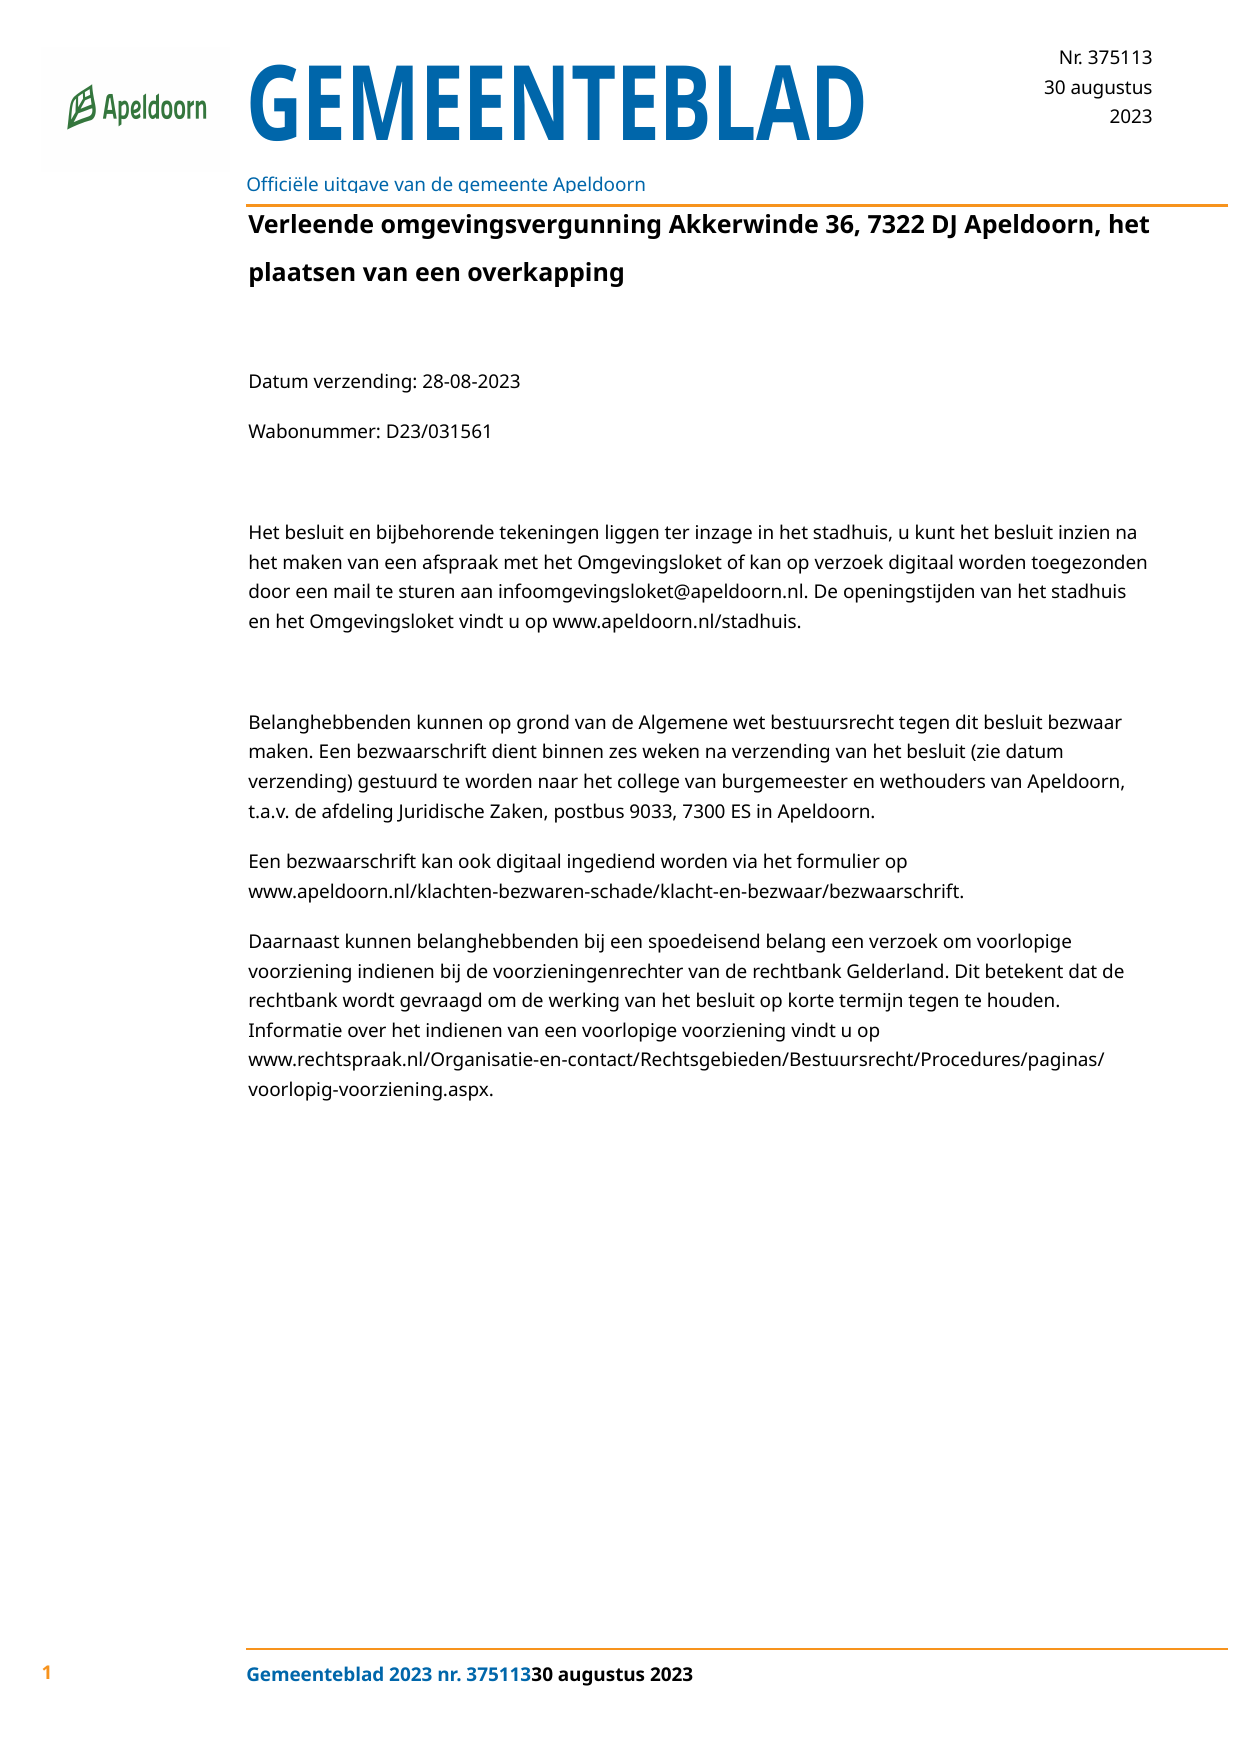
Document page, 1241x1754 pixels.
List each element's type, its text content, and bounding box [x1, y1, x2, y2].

text Datum verzending: 28-08-2023 [248, 368, 1152, 394]
text Verleende omgevingsvergunning Akkerwinde 36, 7322 DJ Apeldoorn, het plaatsen van een overkapping [248, 207, 1152, 288]
text Belanghebbenden kunnen op grond van de Algemene wet bestuursrecht tegen dit besluit bezwaar maken. Een bezwaarschrift dient binnen zes weken na verzending van het besluit (zie datum verzending) gestuurd te worden naar het college van burgemeester en wethouders van Apeldoorn, t.a.v. de afdeling Juridische Zaken, postbus 9033, 7300 ES in Apeldoorn. [248, 709, 1152, 824]
text Het besluit en bijbehorende tekeningen liggen ter inzage in het stadhuis, u kunt het besluit inzien na het maken van een afspraak met het Omgevingsloket of kan op verzoek digitaal worden toegezonden door een mail te sturen aan infoomgevingsloket@apeldoorn.nl. De openingstijden van het stadhuis en het Omgevingsloket vindt u op www.apeldoorn.nl/stadhuis. [248, 519, 1152, 634]
picture [41, 47, 231, 172]
text Wabonummer: D23/031561 [248, 419, 1152, 444]
text Een bezwaarschrift kan ook digitaal ingediend worden via het formulier op www.apeldoorn.nl/klachten-bezwaren-schade/klacht-en-bezwaar/bezwaarschrift. [248, 848, 1152, 904]
text Daarnaast kunnen belanghebbenden bij een spoedeisend belang een verzoek om voorlopige voorziening indienen bij de voorzieningenrechter van de rechtbank Gelderland. Dit betekent dat de rechtbank wordt gevraagd om de werking van het besluit op korte termijn tegen te houden. Informatie over het indienen van een voorlopige voorziening vindt u op www.rechtspraak.nl/Organisatie-en-contact/Rechtsgebieden/Bestuursrecht/Procedures/paginas/voorlopig-voorziening.aspx. [248, 928, 1152, 1102]
